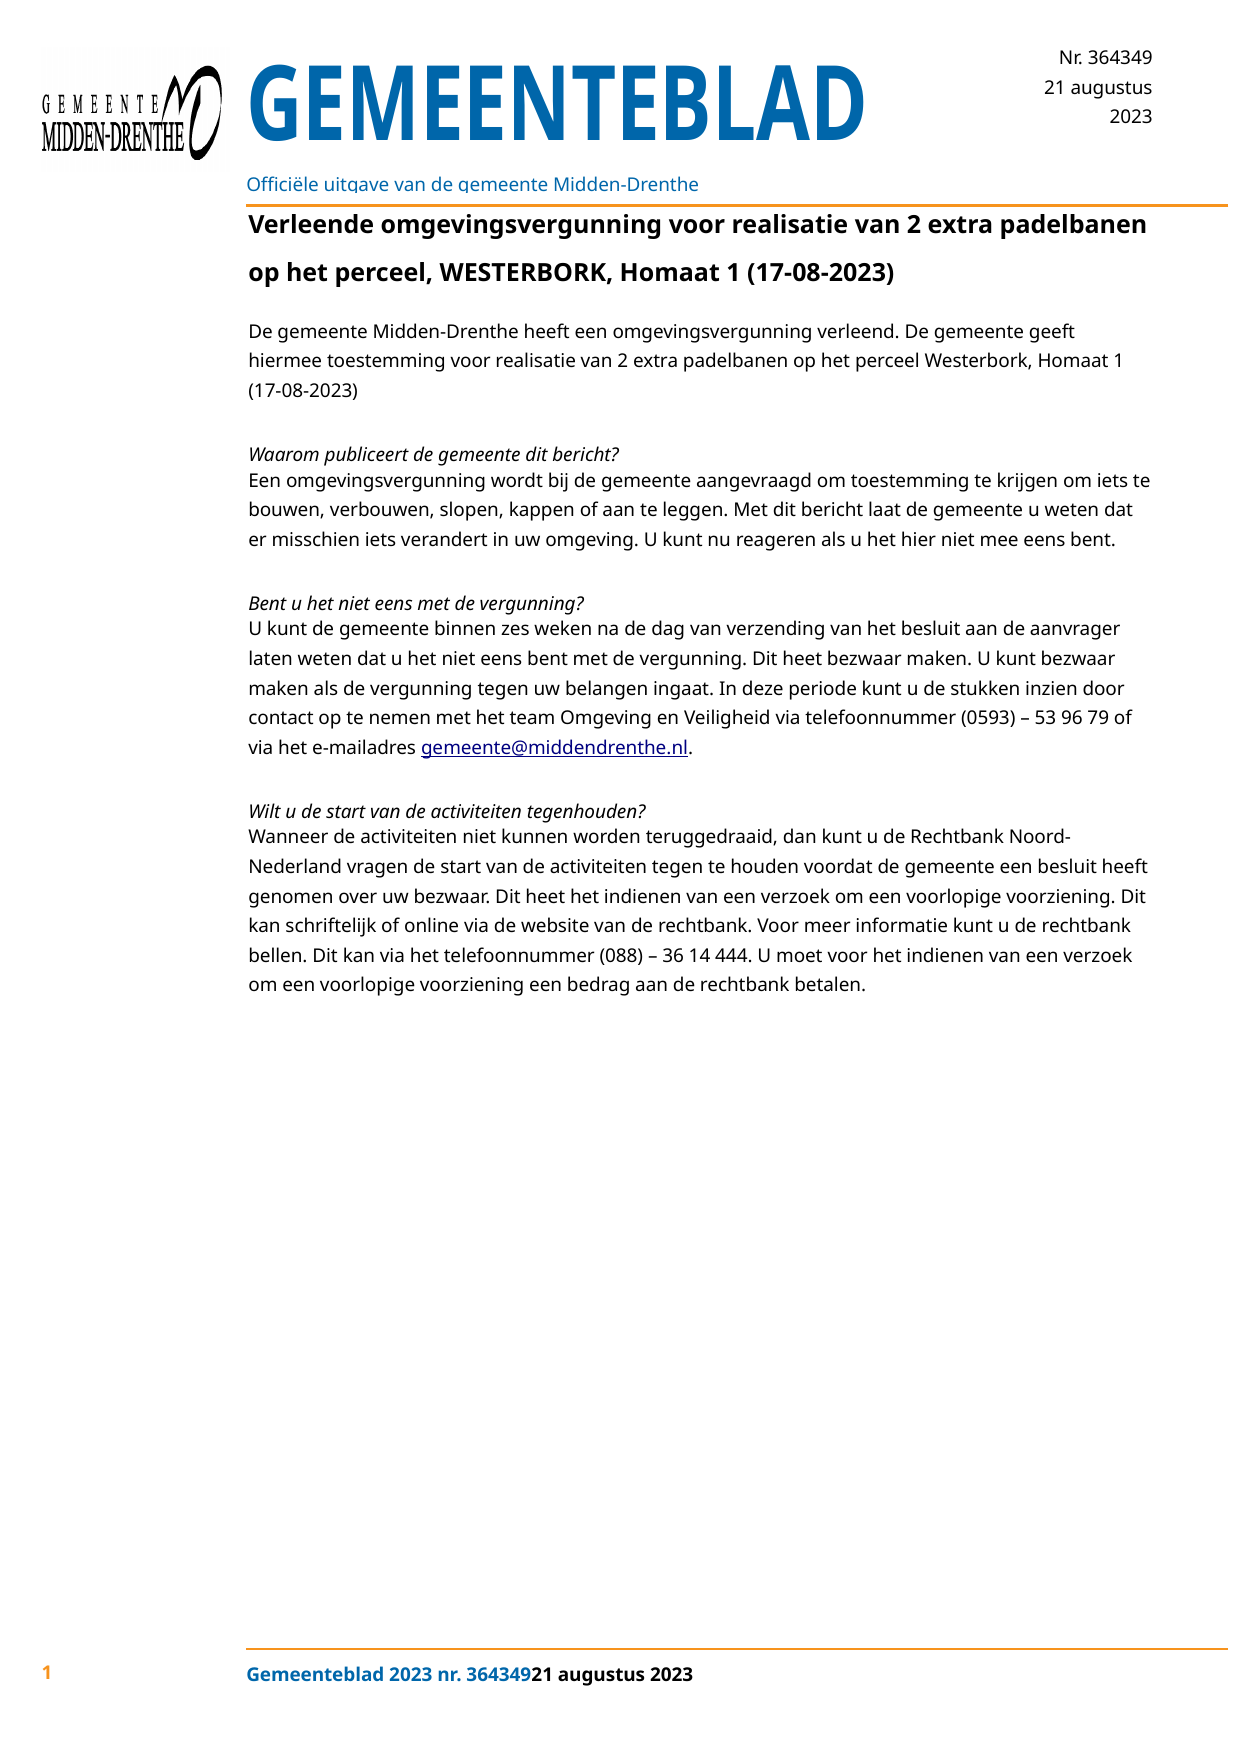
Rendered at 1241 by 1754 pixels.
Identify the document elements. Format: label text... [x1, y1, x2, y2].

text Bent u het niet eens met de vergunning? [248, 590, 1152, 616]
text Verleende omgevingsvergunning voor realisatie van 2 extra padelbanen op het perceel, WESTERBORK, Homaat 1 (17-08-2023) [248, 207, 1152, 288]
text U kunt de gemeente binnen zes weken na de dag van verzending van het besluit aan de aanvrager laten weten dat u het niet eens bent met de vergunning. Dit heet bezwaar maken. U kunt bezwaar maken als de vergunning tegen uw belangen ingaat. In deze periode kunt u de stukken inzien door contact op te nemen met het team Omgeving en Veiligheid via telefoonnummer (0593) – 53 96 79 of via het e-mailadres gemeente@middendrenthe.nl. [248, 616, 1152, 760]
text Een omgevingsvergunning wordt bij de gemeente aangevraagd om toestemming te krijgen om iets te bouwen, verbouwen, slopen, kappen of aan te leggen. Met dit bericht laat de gemeente u weten dat er misschien iets verandert in uw omgeving. U kunt nu reageren als u het hier niet mee eens bent. [248, 467, 1152, 552]
text Waarom publiceert de gemeente dit bericht? [248, 441, 1152, 467]
picture [41, 47, 231, 172]
text Wilt u de start van de activiteiten tegenhouden? [248, 798, 1152, 824]
text Wanneer de activiteiten niet kunnen worden teruggedraaid, dan kunt u de Rechtbank Noord-Nederland vragen de start van de activiteiten tegen te houden voordat de gemeente een besluit heeft genomen over uw bezwaar. Dit heet het indienen van een verzoek om een voorlopige voorziening. Dit kan schriftelijk of online via de website van de rechtbank. Voor meer informatie kunt u de rechtbank bellen. Dit kan via het telefoonnummer (088) – 36 14 444. U moet voor het indienen van een verzoek om een voorlopige voorziening een bedrag aan de rechtbank betalen. [248, 824, 1152, 997]
text De gemeente Midden-Drenthe heeft een omgevingsvergunning verleend. De gemeente geeft hiermee toestemming voor realisatie van 2 extra padelbanen op het perceel Westerbork, Homaat 1 (17-08-2023) [248, 318, 1152, 403]
